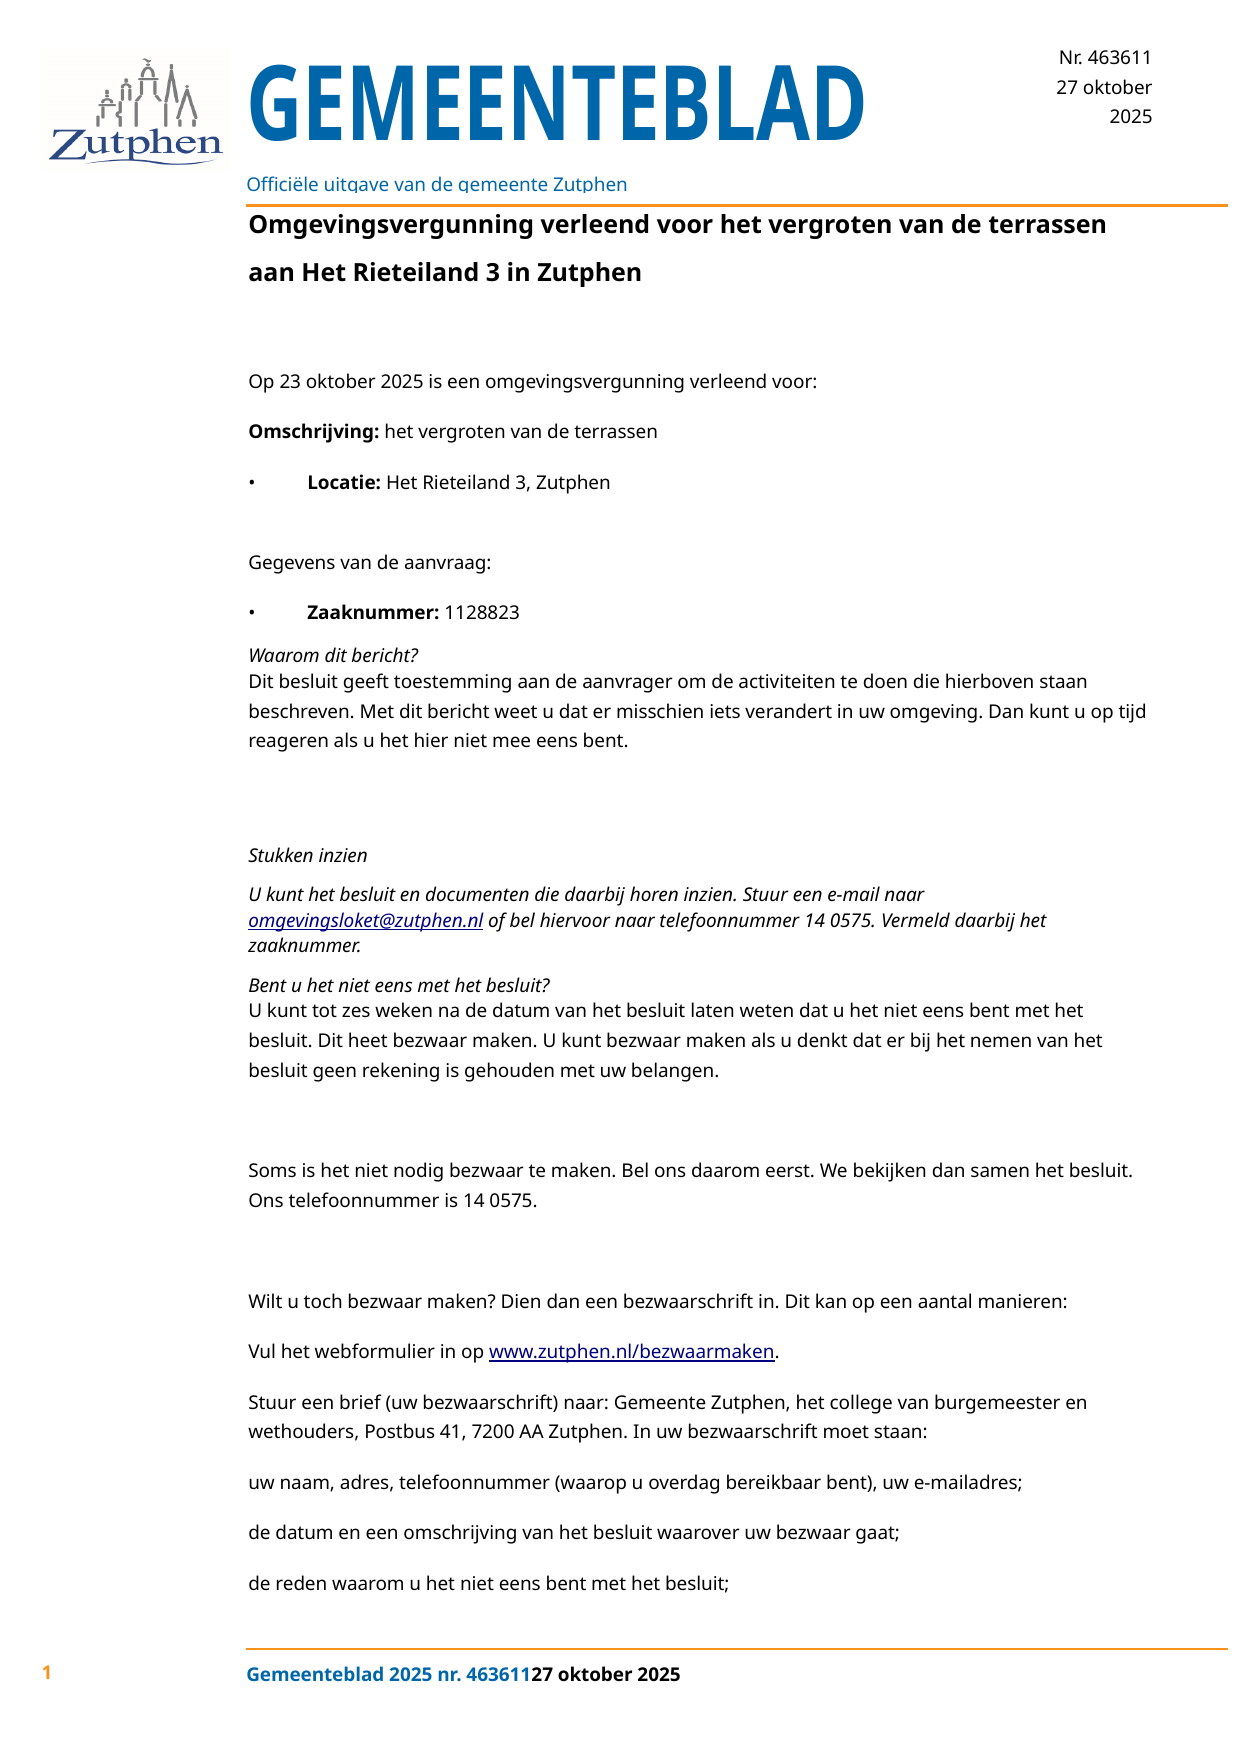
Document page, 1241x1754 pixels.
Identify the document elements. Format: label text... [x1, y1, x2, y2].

text Stuur een brief (uw bezwaarschrift) naar: Gemeente Zutphen, het college van burgemeester en wethouders, Postbus 41, 7200 AA Zutphen. In uw bezwaarschrift moet staan: [248, 1389, 1152, 1444]
text U kunt tot zes weken na de datum van het besluit laten weten dat u het niet eens bent met het besluit. Dit heet bezwaar maken. U kunt bezwaar maken als u denkt dat er bij het nemen van het besluit geen rekening is gehouden met uw belangen. [248, 998, 1152, 1083]
text Bent u het niet eens met het besluit? [248, 972, 1152, 998]
text Dit besluit geeft toestemming aan de aanvrager om de activiteiten te doen die hierboven staan beschreven. Met dit bericht weet u dat er misschien iets verandert in uw omgeving. Dan kunt u op tijd reageren als u het hier niet mee eens bent. [248, 668, 1152, 753]
text de datum en een omschrijving van het besluit waarover uw bezwaar gaat; [248, 1519, 1152, 1545]
list Locatie: Het Rieteiland 3, Zutphen [248, 469, 1152, 495]
list Zaaknummer: 1128823 [248, 599, 1152, 625]
picture [41, 47, 231, 172]
text Omschrijving: het vergroten van de terrassen [248, 419, 1152, 444]
text Stukken inzien [248, 842, 1152, 868]
text uw naam, adres, telefoonnummer (waarop u overdag bereikbaar bent), uw e-mailadres; [248, 1469, 1152, 1495]
text Op 23 oktober 2025 is een omgevingsvergunning verleend voor: [248, 368, 1152, 394]
text Gegevens van de aanvraag: [248, 549, 1152, 575]
text Soms is het niet nodig bezwaar te maken. Bel ons daarom eerst. We bekijken dan samen het besluit. Ons telefoonnummer is 14 0575. [248, 1158, 1152, 1213]
text Vul het webformulier in op www.zutphen.nl/bezwaarmaken. [248, 1338, 1152, 1364]
text de reden waarom u het niet eens bent met het besluit; [248, 1570, 1152, 1596]
text U kunt het besluit en documenten die daarbij horen inzien. Stuur een e-mail naar omgevingsloket@zutphen.nl of bel hiervoor naar telefoonnummer 14 0575. Vermeld daarbij het zaaknummer. [248, 881, 1152, 958]
text Wilt u toch bezwaar maken? Dien dan een bezwaarschrift in. Dit kan op een aantal manieren: [248, 1288, 1152, 1314]
text Waarom dit bericht? [248, 643, 1152, 668]
text Omgevingsvergunning verleend voor het vergroten van de terrassen aan Het Rieteiland 3 in Zutphen [248, 207, 1152, 288]
